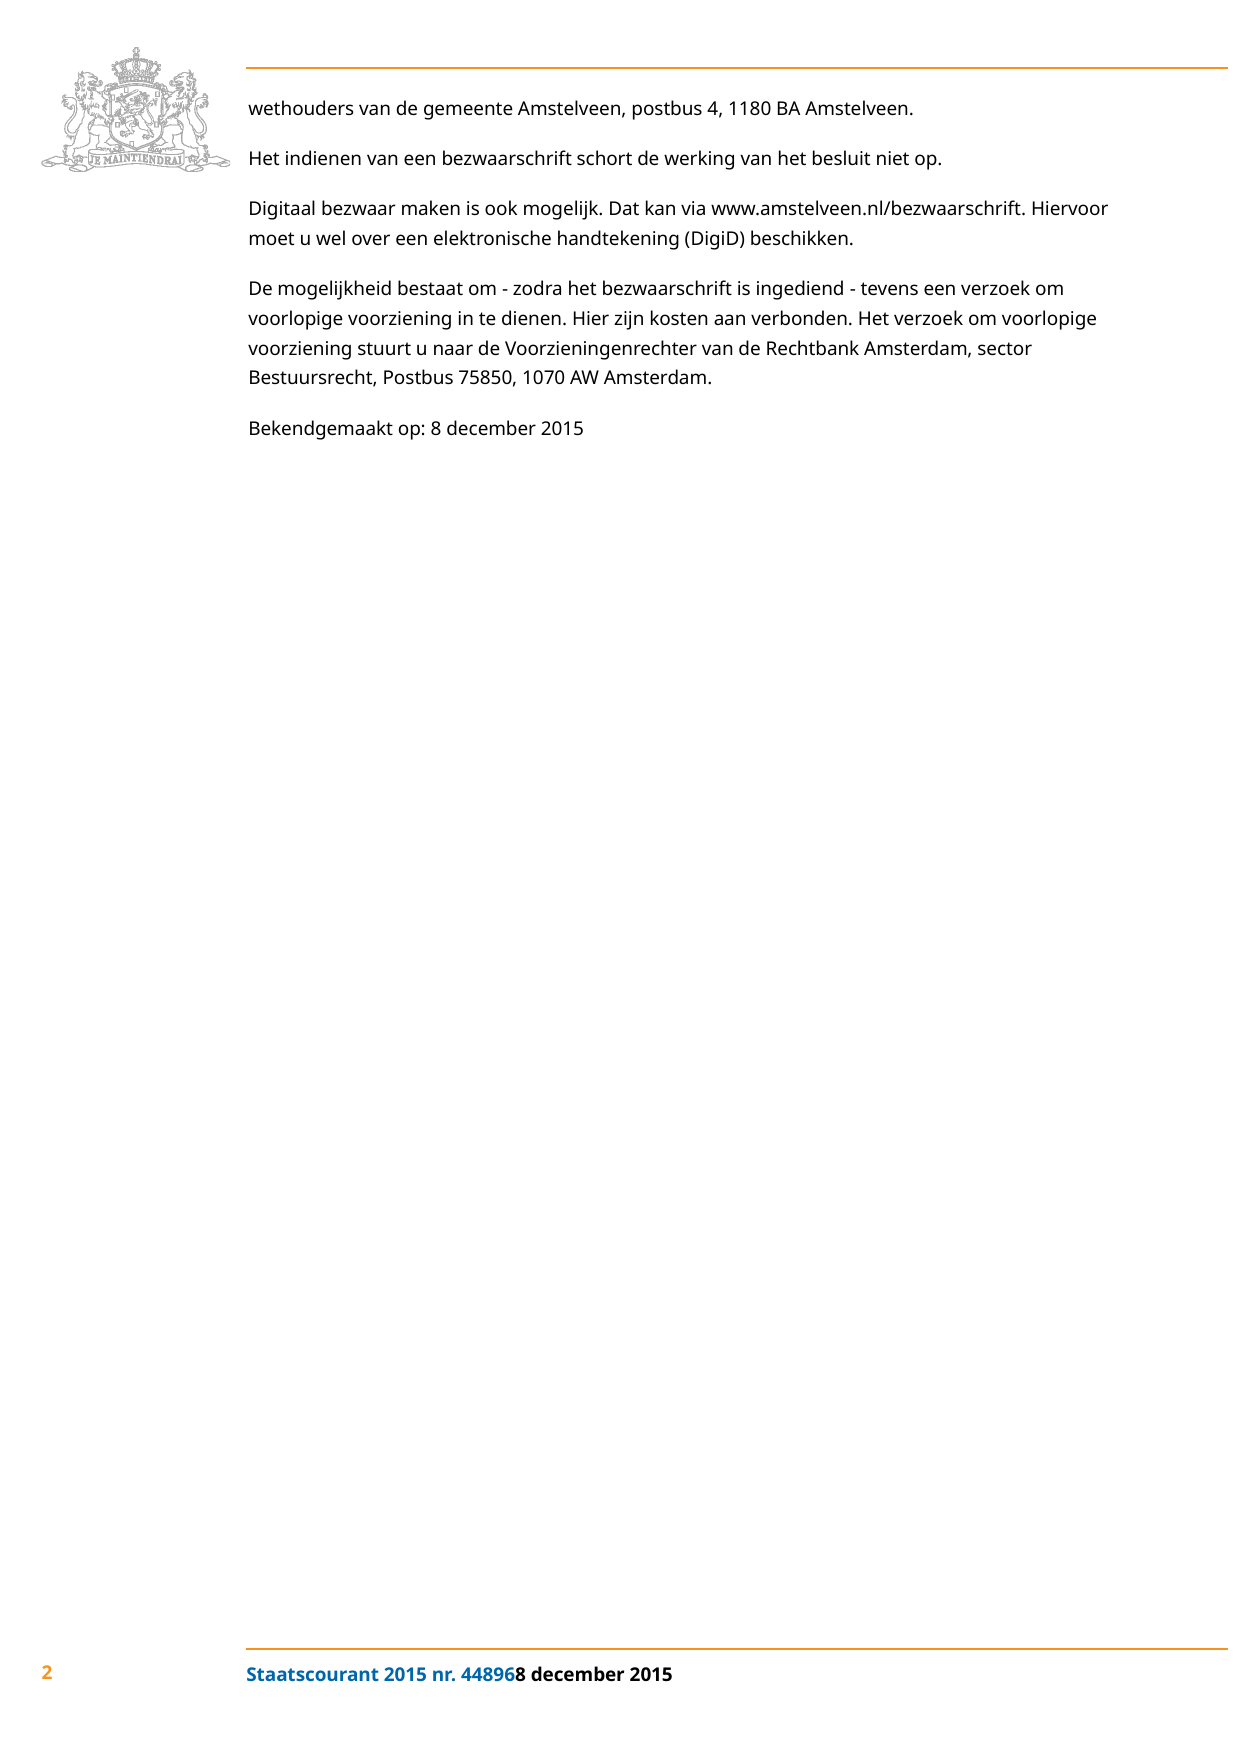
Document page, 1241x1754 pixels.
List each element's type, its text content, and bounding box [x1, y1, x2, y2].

text Het indienen van een bezwaarschrift schort de werking van het besluit niet op. [248, 145, 1152, 171]
picture [41, 47, 231, 172]
text wethouders van de gemeente Amstelveen, postbus 4, 1180 BA Amstelveen. [248, 95, 1152, 121]
text Digitaal bezwaar maken is ook mogelijk. Dat kan via www.amstelveen.nl/bezwaarschrift. Hiervoor moet u wel over een elektronische handtekening (DigiD) beschikken. [248, 196, 1152, 251]
text De mogelijkheid bestaat om - zodra het bezwaarschrift is ingediend - tevens een verzoek om voorlopige voorziening in te dienen. Hier zijn kosten aan verbonden. Het verzoek om voorlopige voorziening stuurt u naar de Voorzieningenrechter van de Rechtbank Amsterdam, sector Bestuursrecht, Postbus 75850, 1070 AW Amsterdam. [248, 276, 1152, 390]
text Bekendgemaakt op: 8 december 2015 [248, 415, 1152, 441]
